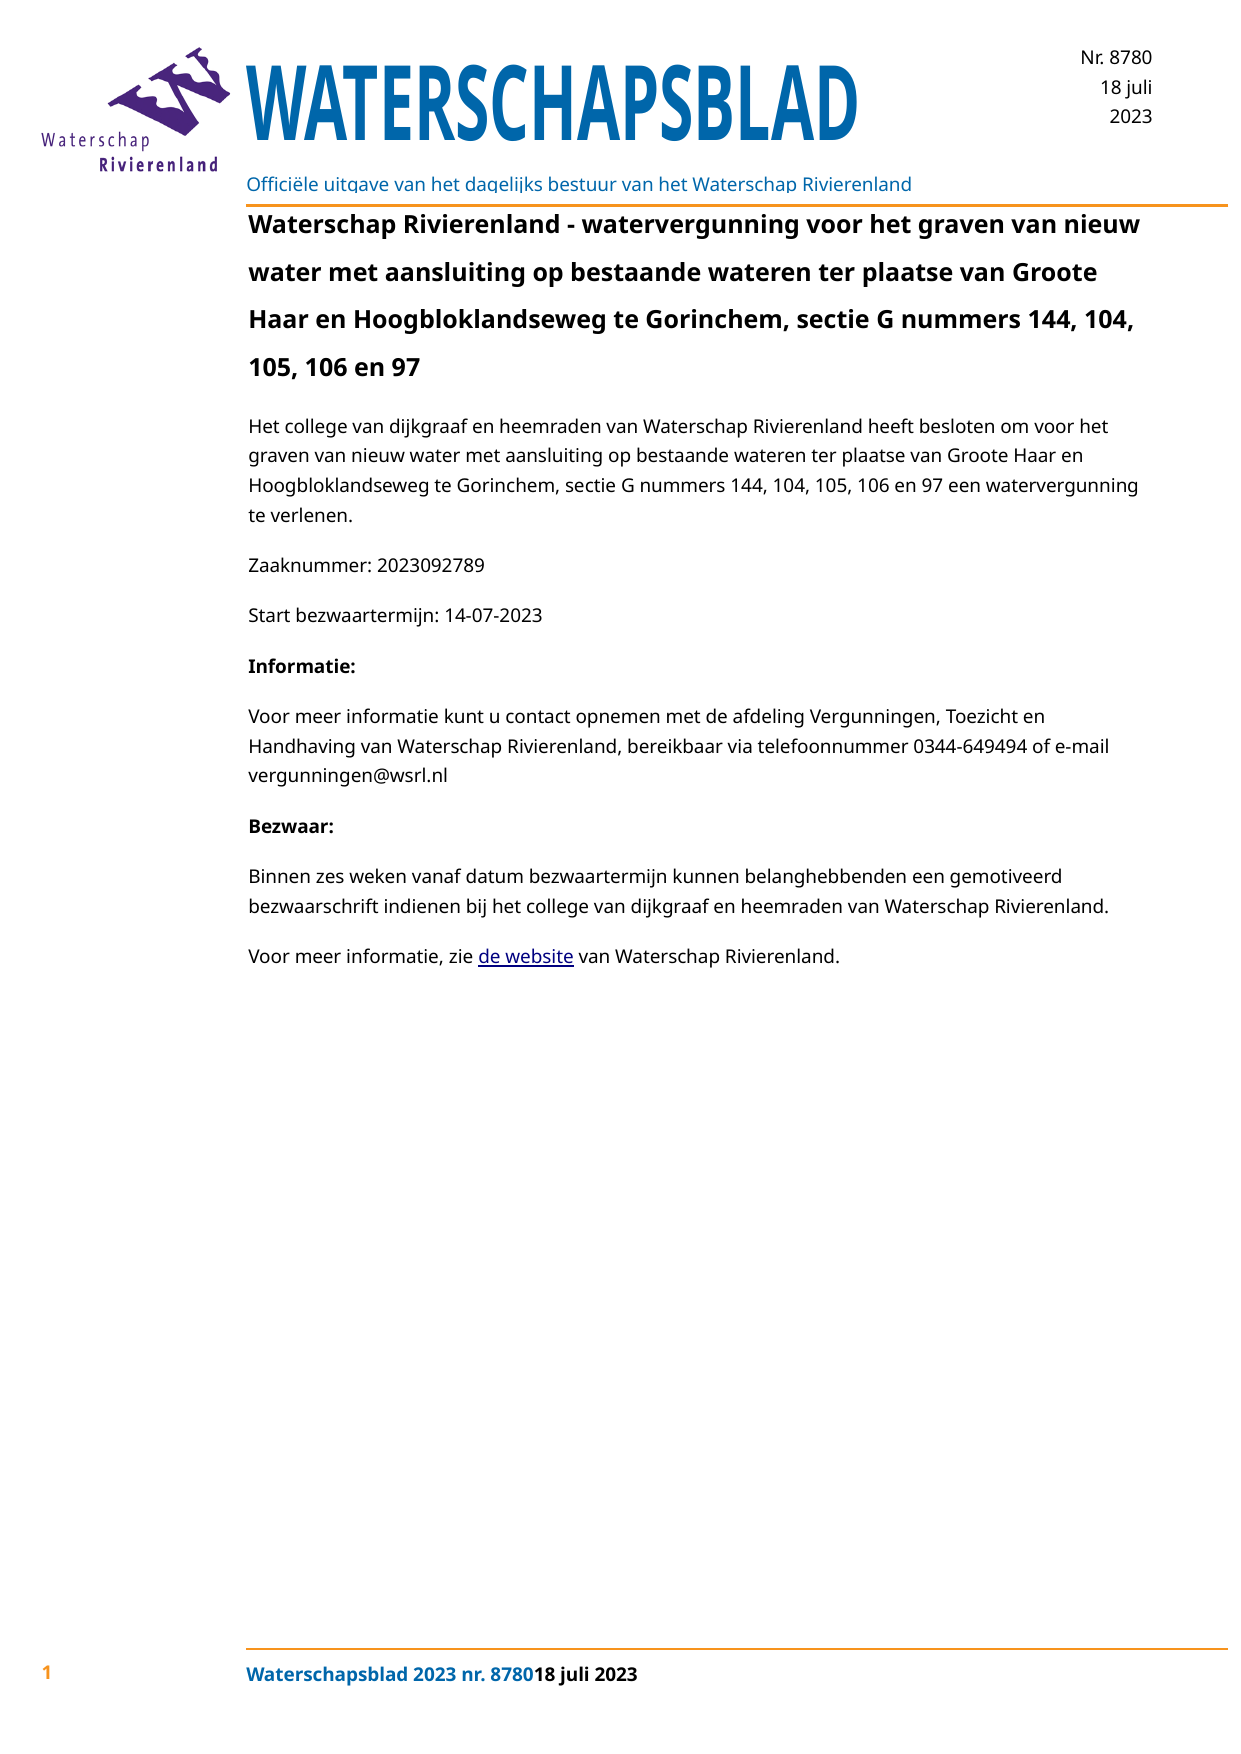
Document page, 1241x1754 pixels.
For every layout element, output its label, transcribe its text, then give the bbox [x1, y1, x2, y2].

text Start bezwaartermijn: 14-07-2023 [248, 603, 1152, 628]
text Bezwaar: [248, 813, 1152, 839]
text Waterschap Rivierenland - watervergunning voor het graven van nieuw water met aansluiting op bestaande wateren ter plaatse van Groote Haar en Hoogbloklandseweg te Gorinchem, sectie G nummers 144, 104, 105, 106 en 97 [248, 207, 1152, 384]
text Binnen zes weken vanaf datum bezwaartermijn kunnen belanghebbenden een gemotiveerd bezwaarschrift indienen bij het college van dijkgraaf en heemraden van Waterschap Rivierenland. [248, 863, 1152, 919]
text Voor meer informatie, zie de website van Waterschap Rivierenland. [248, 943, 1152, 969]
text Zaaknummer: 2023092789 [248, 552, 1152, 578]
text Informatie: [248, 653, 1152, 679]
picture [41, 47, 231, 172]
text Voor meer informatie kunt u contact opnemen met de afdeling Vergunningen, Toezicht en Handhaving van Waterschap Rivierenland, bereikbaar via telefoonnummer 0344-649494 of e-mail vergunningen@wsrl.nl [248, 703, 1152, 788]
text Het college van dijkgraaf en heemraden van Waterschap Rivierenland heeft besloten om voor het graven van nieuw water met aansluiting op bestaande wateren ter plaatse van Groote Haar en Hoogbloklandseweg te Gorinchem, sectie G nummers 144, 104, 105, 106 en 97 een watervergunning te verlenen. [248, 413, 1152, 528]
